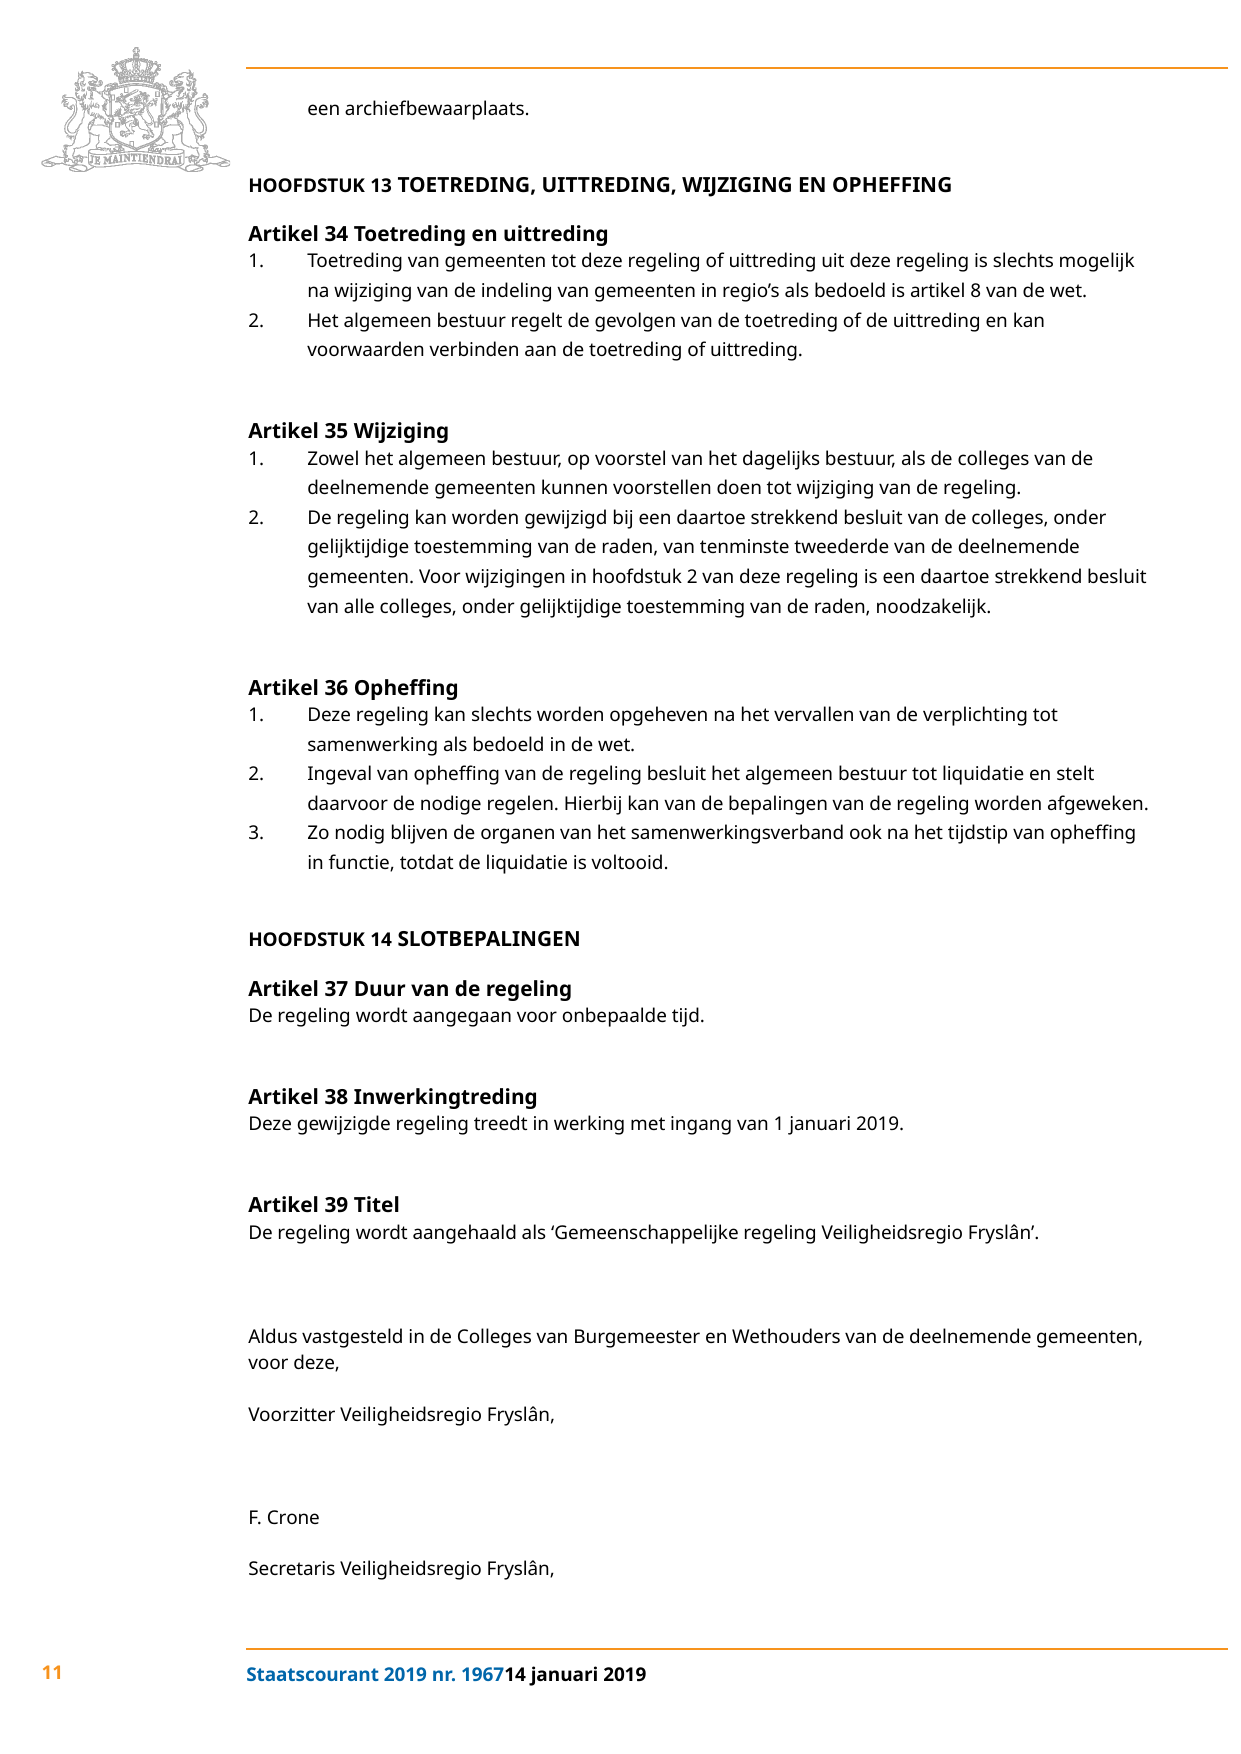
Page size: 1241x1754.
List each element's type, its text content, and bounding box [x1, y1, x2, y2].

text Artikel 37 Duur van de regeling [248, 974, 1152, 1002]
text Deze gewijzigde regeling treedt in werking met ingang van 1 januari 2019. [248, 1111, 1152, 1136]
list Zo nodig blijven de organen van het samenwerkingsverband ook na het tijdstip van opheffing in functie, totdat de liquidatie is voltooid. [248, 819, 1152, 875]
list een archiefbewaarplaats. [248, 95, 1152, 121]
text De regeling wordt aangehaald als ‘Gemeenschappelijke regeling Veiligheidsregio Fryslân’. [248, 1219, 1152, 1245]
list Toetreding van gemeenten tot deze regeling of uittreding uit deze regeling is slechts mogelijk na wijziging van de indeling van gemeenten in regio’s als bedoeld is artikel 8 van de wet. [248, 248, 1152, 303]
text Artikel 35 Wijziging [248, 416, 1152, 445]
list De regeling kan worden gewijzigd bij een daartoe strekkend besluit van de colleges, onder gelijktijdige toestemming van de raden, van tenminste tweederde van de deelnemende gemeenten. Voor wijzigingen in hoofdstuk 2 van deze regeling is een daartoe strekkend besluit van alle colleges, onder gelijktijdige toestemming van de raden, noodzakelijk. [248, 504, 1152, 618]
list Ingeval van opheffing van de regeling besluit het algemeen bestuur tot liquidatie en stelt daarvoor de nodige regelen. Hierbij kan van de bepalingen van de regeling worden afgeweken. [248, 760, 1152, 816]
list Zowel het algemeen bestuur, op voorstel van het dagelijks bestuur, als de colleges van de deelnemende gemeenten kunnen voorstellen doen tot wijziging van de regeling. [248, 445, 1152, 500]
list Deze regeling kan slechts worden opgeheven na het vervallen van de verplichting tot samenwerking als bedoeld in de wet. [248, 701, 1152, 757]
text Artikel 36 Opheffing [248, 673, 1152, 701]
text HOOFDSTUK 14 SLOTBEPALINGEN [248, 924, 1152, 953]
picture [41, 47, 231, 172]
text Artikel 38 Inwerkingtreding [248, 1082, 1152, 1111]
text Artikel 39 Titel [248, 1191, 1152, 1219]
text Voorzitter Veiligheidsregio Fryslân, [248, 1401, 1152, 1427]
list Het algemeen bestuur regelt de gevolgen van de toetreding of de uittreding en kan voorwaarden verbinden aan de toetreding of uittreding. [248, 307, 1152, 362]
text Artikel 34 Toetreding en uittreding [248, 219, 1152, 248]
text HOOFDSTUK 13 TOETREDING, UITTREDING, WIJZIGING EN OPHEFFING [248, 170, 1152, 198]
text Aldus vastgesteld in de Colleges van Burgemeester en Wethouders van de deelnemende gemeenten, voor deze, [248, 1324, 1152, 1375]
text Secretaris Veiligheidsregio Fryslân, [248, 1555, 1152, 1581]
text F. Crone [248, 1504, 1152, 1529]
text De regeling wordt aangegaan voor onbepaalde tijd. [248, 1002, 1152, 1028]
